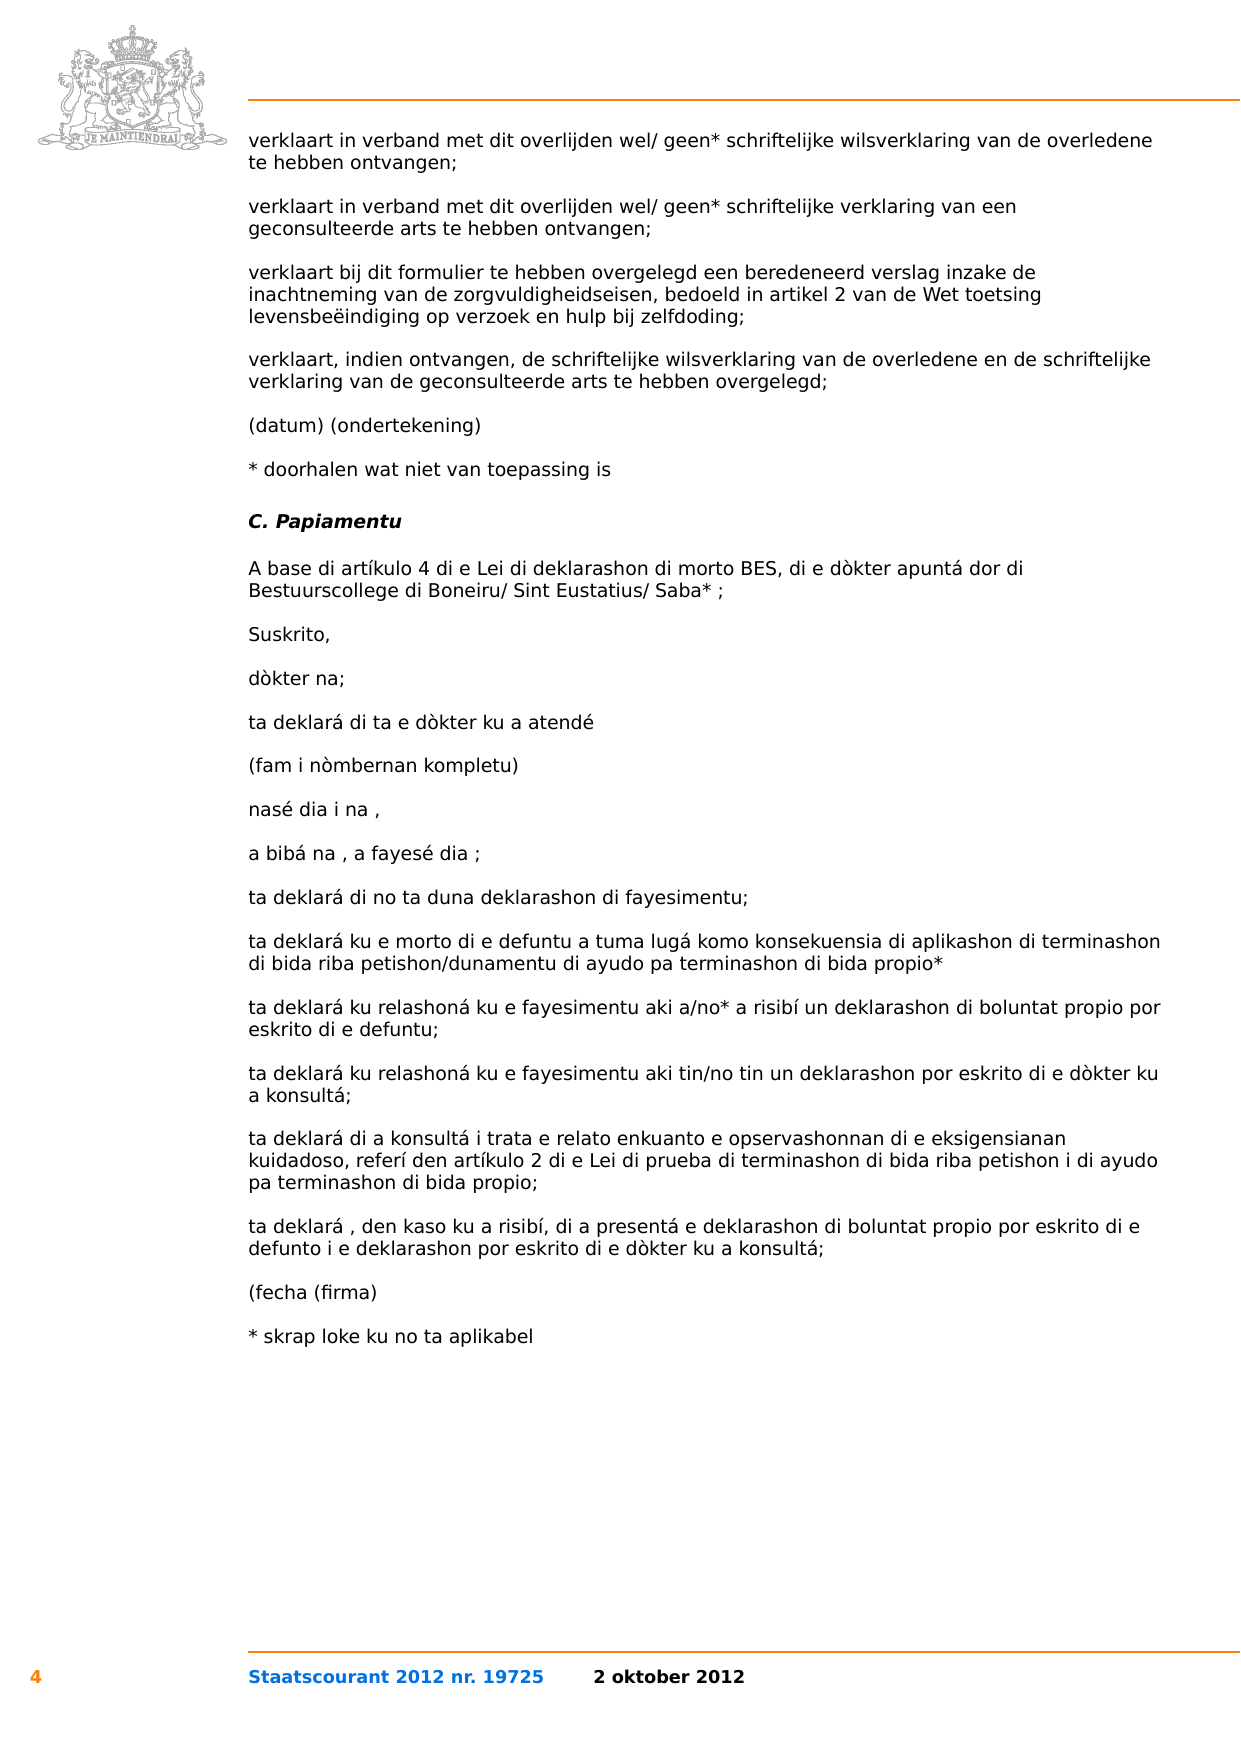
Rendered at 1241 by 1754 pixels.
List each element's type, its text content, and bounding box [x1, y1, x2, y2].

text (datum) (ondertekening) [248, 415, 1163, 437]
text nasé dia i na , [248, 799, 1163, 821]
text verklaart in verband met dit overlijden wel/ geen* schriftelijke verklaring van een geconsulteerde arts te hebben ontvangen; [248, 196, 1163, 240]
text verklaart in verband met dit overlijden wel/ geen* schriftelijke wilsverklaring van de overledene te hebben ontvangen; [248, 130, 1163, 174]
text (fecha (firma) [248, 1282, 1163, 1304]
text dòkter na; [248, 668, 1163, 690]
picture [38, 25, 227, 150]
text * doorhalen wat niet van toepassing is [248, 459, 1163, 481]
text ta deklará ku relashoná ku e fayesimentu aki tin/no tin un deklarashon por eskrito di e dòkter ku a konsultá; [248, 1062, 1163, 1106]
text Suskrito, [248, 624, 1163, 646]
text ta deklará di ta e dòkter ku a atendé [248, 712, 1163, 733]
text verklaart bij dit formulier te hebben overgelegd een beredeneerd verslag inzake de inachtneming van de zorgvuldigheidseisen, bedoeld in artikel 2 van de Wet toetsing levensbeëindiging op verzoek en hulp bij zelfdoding; [248, 262, 1163, 327]
text ta deklará ku e morto di e defuntu a tuma lugá komo konsekuensia di aplikashon di terminashon di bida riba petishon/dunamentu di ayudo pa terminashon di bida propio* [248, 931, 1163, 975]
subtitle C. Papiamentu [248, 511, 1163, 533]
text ta deklará di a konsultá i trata e relato enkuanto e opservashonnan di e eksigensianan kuidadoso, referí den artíkulo 2 di e Lei di prueba di terminashon di bida riba petishon i di ayudo pa terminashon di bida propio; [248, 1128, 1163, 1194]
text verklaart, indien ontvangen, de schriftelijke wilsverklaring van de overledene en de schriftelijke verklaring van de geconsulteerde arts te hebben overgelegd; [248, 349, 1163, 393]
text (fam i nòmbernan kompletu) [248, 755, 1163, 777]
text a bibá na , a fayesé dia ; [248, 843, 1163, 865]
text ta deklará , den kaso ku a risibí, di a presentá e deklarashon di boluntat propio por eskrito di e defunto i e deklarashon por eskrito di e dòkter ku a konsultá; [248, 1216, 1163, 1260]
text ta deklará ku relashoná ku e fayesimentu aki a/no* a risibí un deklarashon di boluntat propio por eskrito di e defuntu; [248, 997, 1163, 1041]
text A base di artíkulo 4 di e Lei di deklarashon di morto BES, di e dòkter apuntá dor di Bestuurscollege di Boneiru/ Sint Eustatius/ Saba* ; [248, 558, 1163, 602]
text ta deklará di no ta duna deklarashon di fayesimentu; [248, 887, 1163, 909]
text * skrap loke ku no ta aplikabel [248, 1326, 1163, 1348]
